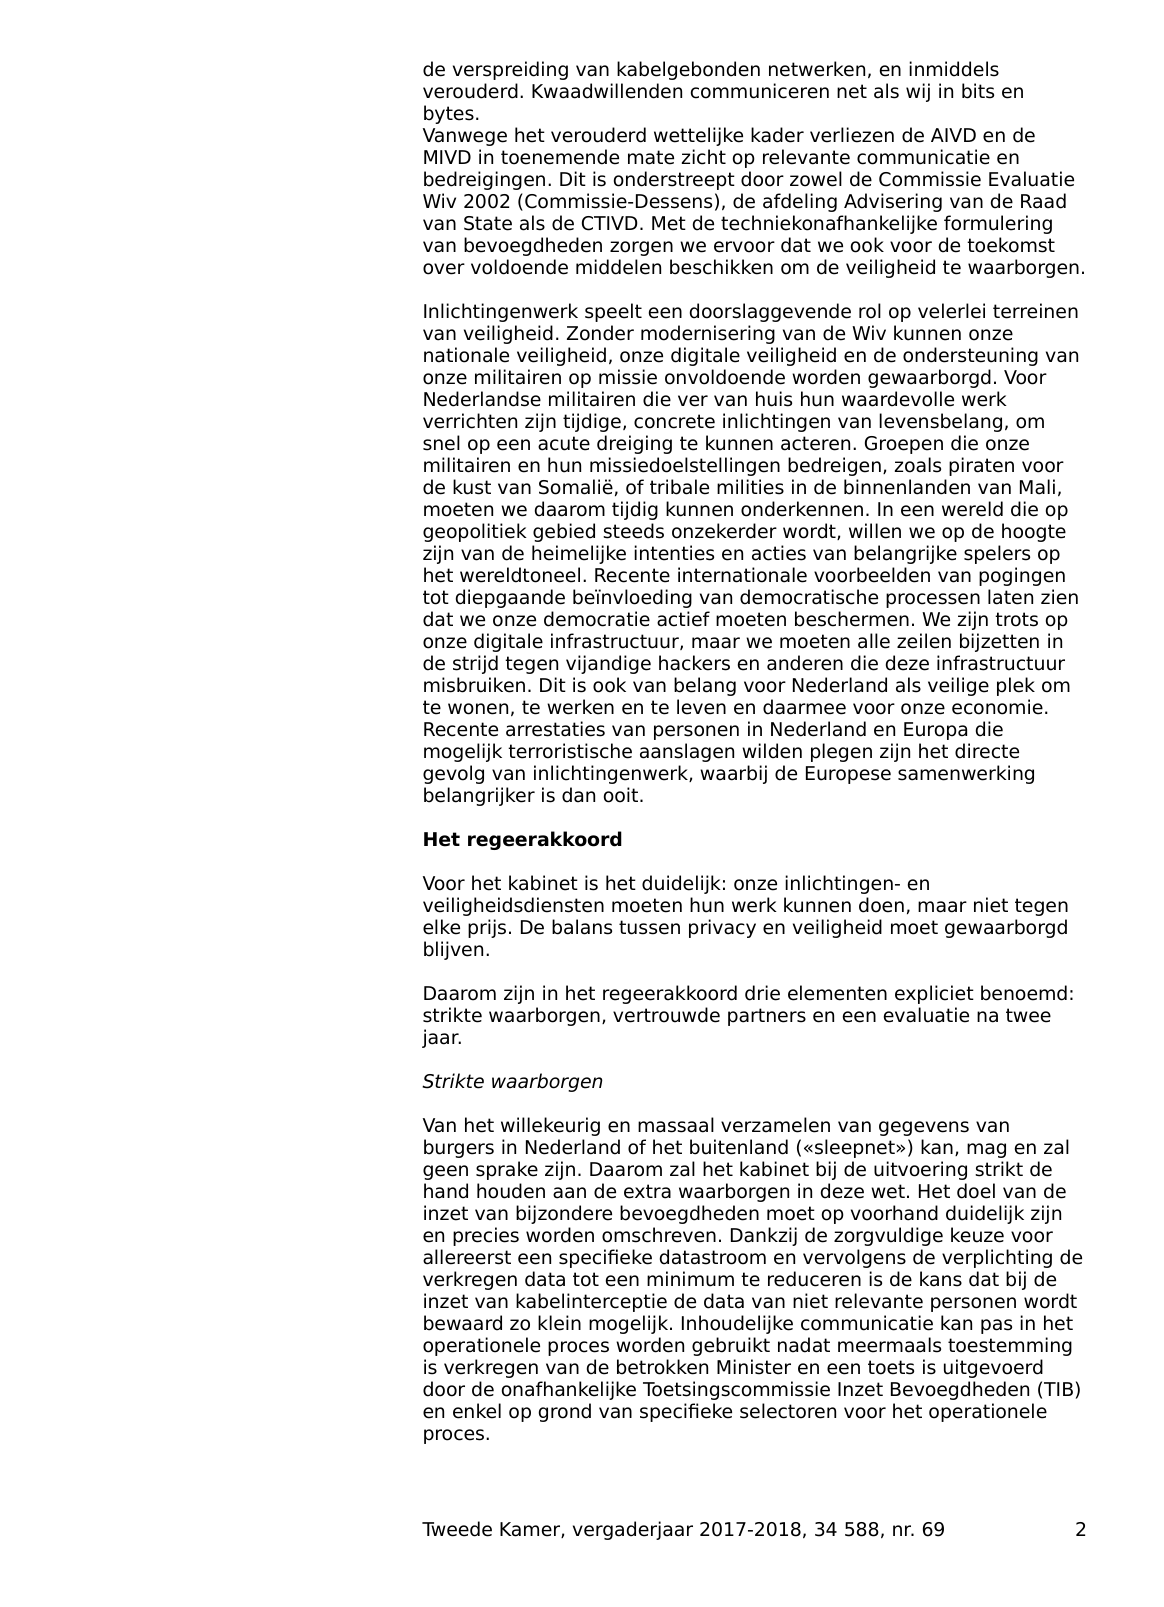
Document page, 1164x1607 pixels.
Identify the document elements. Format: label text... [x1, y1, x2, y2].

text de verspreiding van kabelgebonden netwerken, en inmiddels verouderd. Kwaadwillenden communiceren net als wij in bits en bytes. [422, 59, 1087, 125]
subtitle Strikte waarborgen [422, 1071, 1087, 1093]
text Voor het kabinet is het duidelijk: onze inlichtingen- en veiligheidsdiensten moeten hun werk kunnen doen, maar niet tegen elke prijs. De balans tussen privacy en veiligheid moet gewaarborgd blijven. [422, 873, 1087, 961]
text Inlichtingenwerk speelt een doorslaggevende rol op velerlei terreinen van veiligheid. Zonder modernisering van de Wiv kunnen onze nationale veiligheid, onze digitale veiligheid en de ondersteuning van onze militairen op missie onvoldoende worden gewaarborgd. Voor Nederlandse militairen die ver van huis hun waardevolle werk verrichten zijn tijdige, concrete inlichtingen van levensbelang, om snel op een acute dreiging te kunnen acteren. Groepen die onze militairen en hun missiedoelstellingen bedreigen, zoals piraten voor de kust van Somalië, of tribale milities in de binnenlanden van Mali, moeten we daarom tijdig kunnen onderkennen. In een wereld die op geopolitiek gebied steeds onzekerder wordt, willen we op de hoogte zijn van de heimelijke intenties en acties van belangrijke spelers op het wereldtoneel. Recente internationale voorbeelden van pogingen tot diepgaande beïnvloeding van democratische processen laten zien dat we onze democratie actief moeten beschermen. We zijn trots op onze digitale infrastructuur, maar we moeten alle zeilen bijzetten in de strijd tegen vijandige hackers en anderen die deze infrastructuur misbruiken. Dit is ook van belang voor Nederland als veilige plek om te wonen, te werken en te leven en daarmee voor onze economie. Recente arrestaties van personen in Nederland en Europa die mogelijk terroristische aanslagen wilden plegen zijn het directe gevolg van inlichtingenwerk, waarbij de Europese samenwerking belangrijker is dan ooit. [422, 301, 1087, 807]
subtitle Het regeerakkoord [422, 829, 1087, 851]
text Daarom zijn in het regeerakkoord drie elementen expliciet benoemd: strikte waarborgen, vertrouwde partners en een evaluatie na twee jaar. [422, 983, 1087, 1049]
text Van het willekeurig en massaal verzamelen van gegevens van burgers in Nederland of het buitenland («sleepnet») kan, mag en zal geen sprake zijn. Daarom zal het kabinet bij de uitvoering strikt de hand houden aan de extra waarborgen in deze wet. Het doel van de inzet van bijzondere bevoegdheden moet op voorhand duidelijk zijn en precies worden omschreven. Dankzij de zorgvuldige keuze voor allereerst een specifieke datastroom en vervolgens de verplichting de verkregen data tot een minimum te reduceren is de kans dat bij de inzet van kabelinterceptie de data van niet relevante personen wordt bewaard zo klein mogelijk. Inhoudelijke communicatie kan pas in het operationele proces worden gebruikt nadat meermaals toestemming is verkregen van de betrokken Minister en een toets is uitgevoerd door de onafhankelijke Toetsingscommissie Inzet Bevoegdheden (TIB) en enkel op grond van specifieke selectoren voor het operationele proces. [422, 1115, 1087, 1445]
text Vanwege het verouderd wettelijke kader verliezen de AIVD en de MIVD in toenemende mate zicht op relevante communicatie en bedreigingen. Dit is onderstreept door zowel de Commissie Evaluatie Wiv 2002 (Commissie-Dessens), de afdeling Advisering van de Raad van State als de CTIVD. Met de techniekonafhankelijke formulering van bevoegdheden zorgen we ervoor dat we ook voor de toekomst over voldoende middelen beschikken om de veiligheid te waarborgen. [422, 125, 1087, 279]
